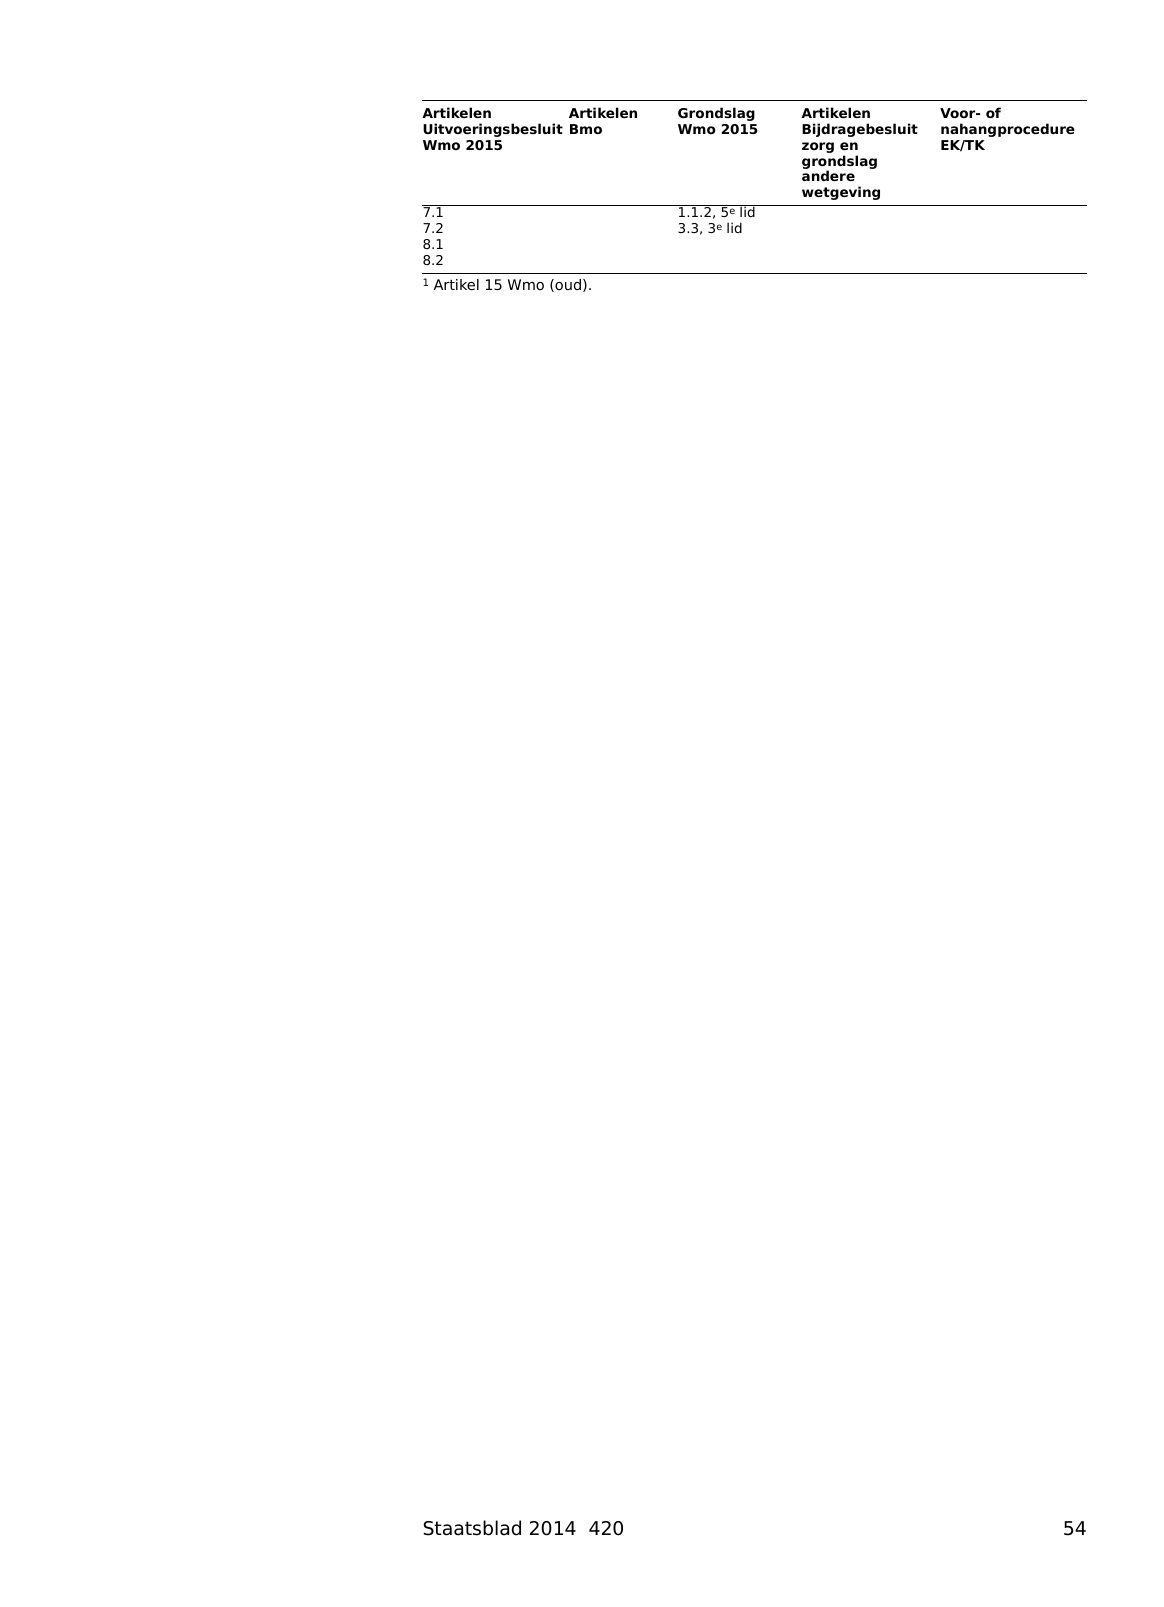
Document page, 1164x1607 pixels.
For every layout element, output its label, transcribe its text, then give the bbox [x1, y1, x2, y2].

table_header Artikelen Uitvoeringsbesluit Wmo 2015 [422, 101, 563, 205]
table_cell [563, 221, 672, 237]
table_cell 1.1.2, 5e lid [672, 206, 795, 221]
table_header Artikelen Bijdragebesluit zorg en grondslag andere wetgeving [795, 101, 934, 205]
table_cell [795, 253, 934, 273]
table_header Grondslag Wmo 2015 [672, 101, 795, 205]
table_cell [672, 253, 795, 273]
table_header Artikelen Bmo [563, 101, 672, 205]
table_cell [934, 237, 1087, 252]
table_cell [563, 237, 672, 252]
table_cell 7.1 [422, 206, 563, 221]
table_cell [934, 221, 1087, 237]
table_cell 7.2 [422, 221, 563, 237]
table_cell [934, 253, 1087, 273]
table_cell [934, 206, 1087, 221]
table_cell [795, 237, 934, 252]
table_cell 8.1 [422, 237, 563, 252]
table_cell 1 Artikel 15 Wmo (oud). [422, 274, 1087, 294]
table_cell [563, 253, 672, 273]
table_cell [795, 221, 934, 237]
table_cell 3.3, 3e lid [672, 221, 795, 237]
table_cell [795, 206, 934, 221]
table_cell [672, 237, 795, 252]
table_header Voor- of nahangprocedure EK/TK [934, 101, 1087, 205]
table_cell 8.2 [422, 253, 563, 273]
table_cell [563, 206, 672, 221]
